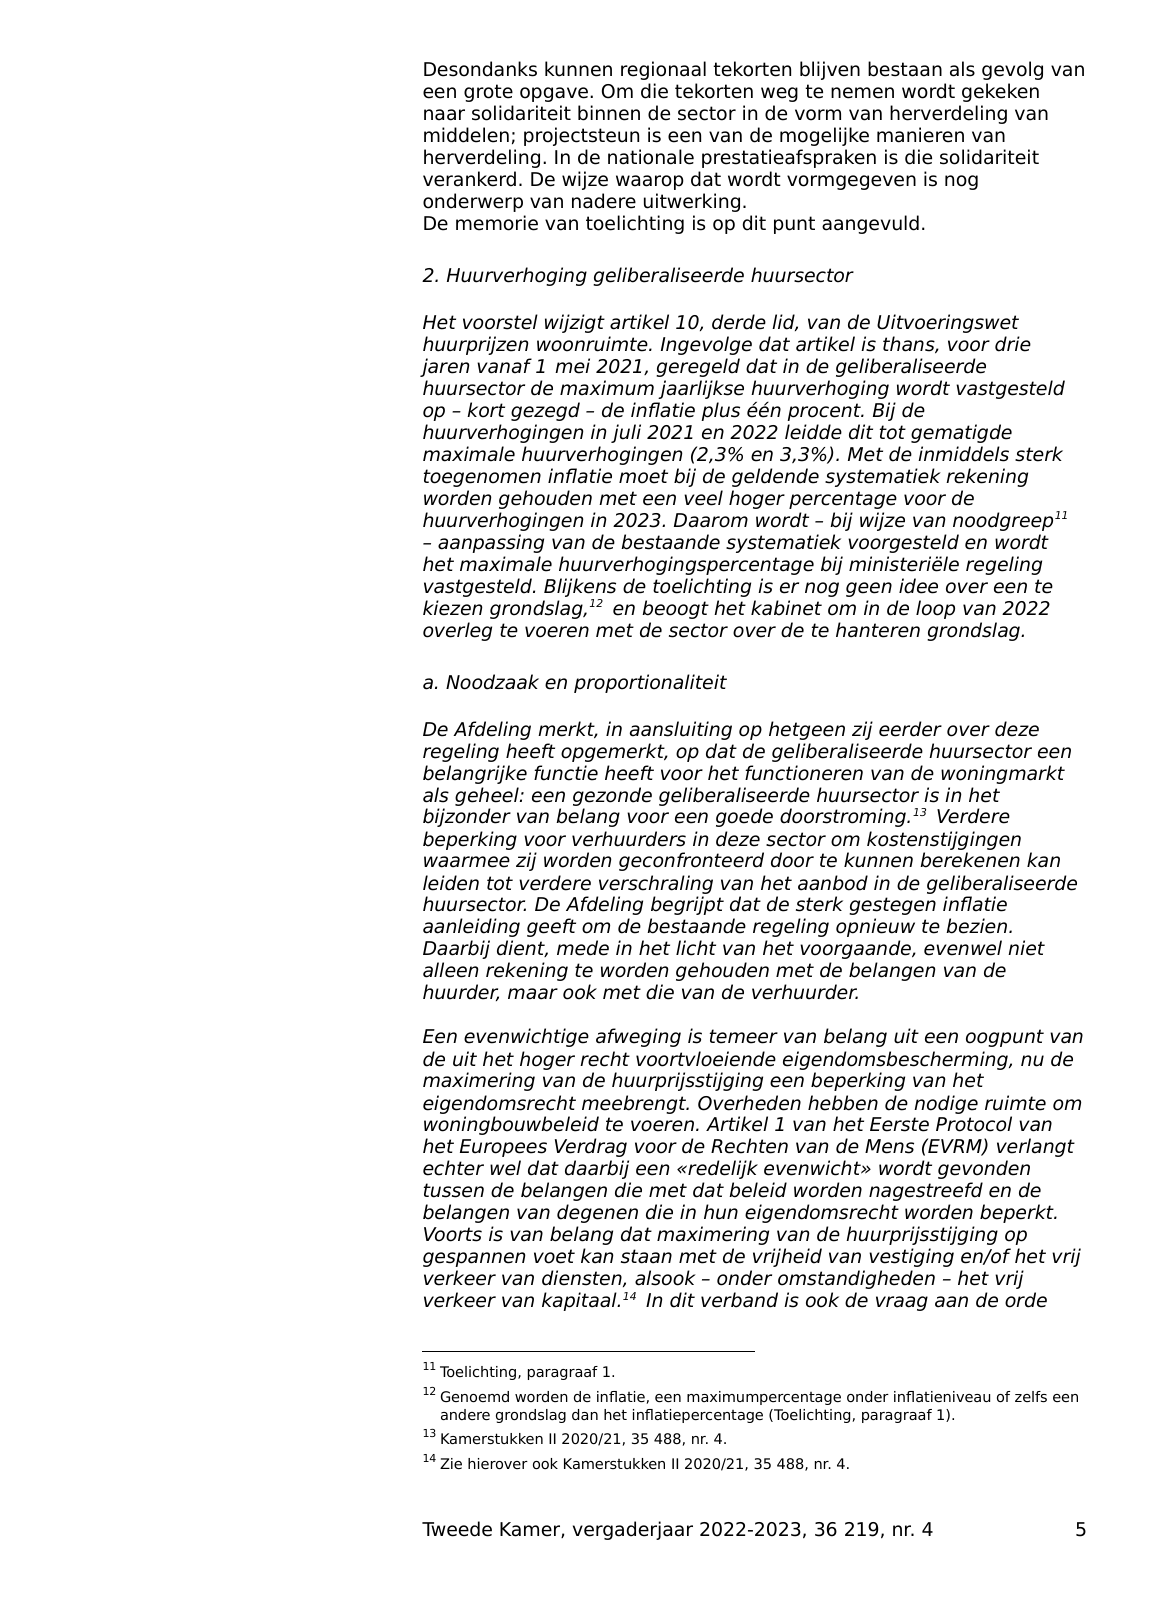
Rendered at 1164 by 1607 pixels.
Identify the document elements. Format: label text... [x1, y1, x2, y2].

text De memorie van toelichting is op dit punt aangevuld. [422, 213, 1087, 235]
subtitle a. Noodzaak en proportionaliteit [422, 672, 1087, 693]
text Kamerstukken II 2020/21, 35 488, nr. 4. [422, 1427, 1087, 1449]
text Toelichting, paragraaf 1. [422, 1360, 1087, 1382]
text Zie hierover ook Kamerstukken II 2020/21, 35 488, nr. 4. [422, 1452, 1087, 1474]
text Het voorstel wijzigt artikel 10, derde lid, van de Uitvoeringswet huurprijzen woonruimte. Ingevolge dat artikel is thans, voor drie jaren vanaf 1 mei 2021, geregeld dat in de geliberaliseerde huursector de maximum jaarlijkse huurverhoging wordt vastgesteld op – kort gezegd – de inflatie plus één procent. Bij de huurverhogingen in juli 2021 en 2022 leidde dit tot gematigde maximale huurverhogingen (2,3% en 3,3%). Met de inmiddels sterk toegenomen inflatie moet bij de geldende systematiek rekening worden gehouden met een veel hoger percentage voor de huurverhogingen in 2023. Daarom wordt – bij wijze van noodgreep – aanpassing van de bestaande systematiek voorgesteld en wordt het maximale huurverhogingspercentage bij ministeriële regeling vastgesteld. Blijkens de toelichting is er nog geen idee over een te kiezen grondslag, en beoogt het kabinet om in de loop van 2022 overleg te voeren met de sector over de te hanteren grondslag. [422, 312, 1087, 642]
text Een evenwichtige afweging is temeer van belang uit een oogpunt van de uit het hoger recht voortvloeiende eigendomsbescherming, nu de maximering van de huurprijsstijging een beperking van het eigendomsrecht meebrengt. Overheden hebben de nodige ruimte om woningbouwbeleid te voeren. Artikel 1 van het Eerste Protocol van het Europees Verdrag voor de Rechten van de Mens (EVRM) verlangt echter wel dat daarbij een «redelijk evenwicht» wordt gevonden tussen de belangen die met dat beleid worden nagestreefd en de belangen van degenen die in hun eigendomsrecht worden beperkt. Voorts is van belang dat maximering van de huurprijsstijging op gespannen voet kan staan met de vrijheid van vestiging en/of het vrij verkeer van diensten, alsook – onder omstandigheden – het vrij verkeer van kapitaal. In dit verband is ook de vraag aan de orde [422, 1026, 1087, 1312]
subtitle 2. Huurverhoging geliberaliseerde huursector [422, 265, 1087, 287]
text Genoemd worden de inflatie, een maximumpercentage onder inflatieniveau of zelfs een andere grondslag dan het inflatiepercentage (Toelichting, paragraaf 1). [422, 1385, 1087, 1424]
text Desondanks kunnen regionaal tekorten blijven bestaan als gevolg van een grote opgave. Om die tekorten weg te nemen wordt gekeken naar solidariteit binnen de sector in de vorm van herverdeling van middelen; projectsteun is een van de mogelijke manieren van herverdeling. In de nationale prestatieafspraken is die solidariteit verankerd. De wijze waarop dat wordt vormgegeven is nog onderwerp van nadere uitwerking. [422, 59, 1087, 213]
text De Afdeling merkt, in aansluiting op hetgeen zij eerder over deze regeling heeft opgemerkt, op dat de geliberaliseerde huursector een belangrijke functie heeft voor het functioneren van de woningmarkt als geheel: een gezonde geliberaliseerde huursector is in het bijzonder van belang voor een goede doorstroming. Verdere beperking voor verhuurders in deze sector om kostenstijgingen waarmee zij worden geconfronteerd door te kunnen berekenen kan leiden tot verdere verschraling van het aanbod in de geliberaliseerde huursector. De Afdeling begrijpt dat de sterk gestegen inflatie aanleiding geeft om de bestaande regeling opnieuw te bezien. Daarbij dient, mede in het licht van het voorgaande, evenwel niet alleen rekening te worden gehouden met de belangen van de huurder, maar ook met die van de verhuurder. [422, 718, 1087, 1004]
